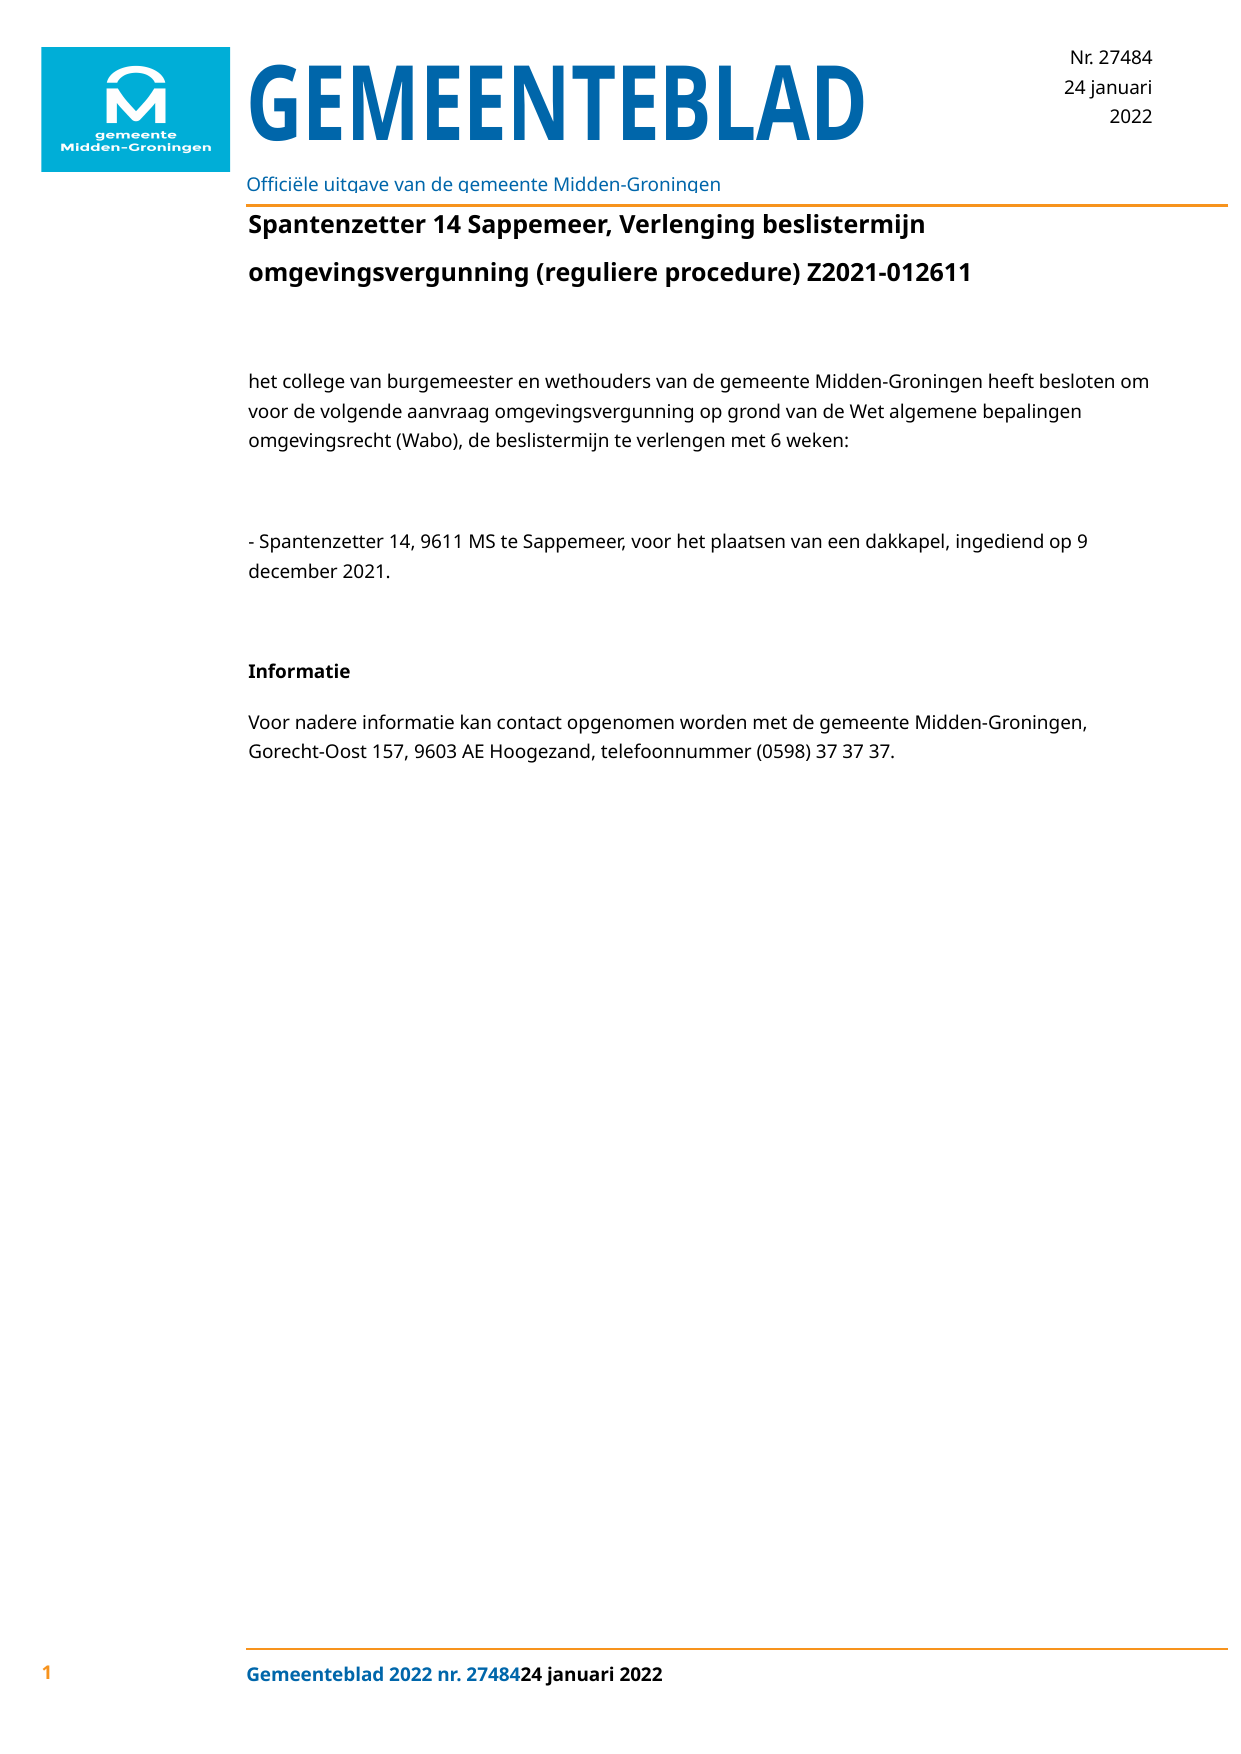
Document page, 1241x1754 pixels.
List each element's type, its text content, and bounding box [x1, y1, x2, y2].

text het college van burgemeester en wethouders van de gemeente Midden-Groningen heeft besloten om voor de volgende aanvraag omgevingsvergunning op grond van de Wet algemene bepalingen omgevingsrecht (Wabo), de beslistermijn te verlengen met 6 weken: [248, 368, 1152, 453]
picture [107, 89, 165, 122]
text Voor nadere informatie kan contact opgenomen worden met de gemeente Midden-Groningen, Gorecht-Oost 157, 9603 AE Hoogezand, telefoonnummer (0598) 37 37 37. [248, 709, 1152, 764]
picture [184, 146, 190, 153]
text Spantenzetter 14 Sappemeer, Verlenging beslistermijn omgevingsvergunning (reguliere procedure) Z2021-012611 [248, 207, 1152, 288]
text - Spantenzetter 14, 9611 MS te Sappemeer, voor het plaatsen van een dakkapel, ingediend op 9 december 2021. [248, 528, 1152, 584]
text Informatie [248, 659, 1152, 684]
picture [108, 66, 164, 82]
